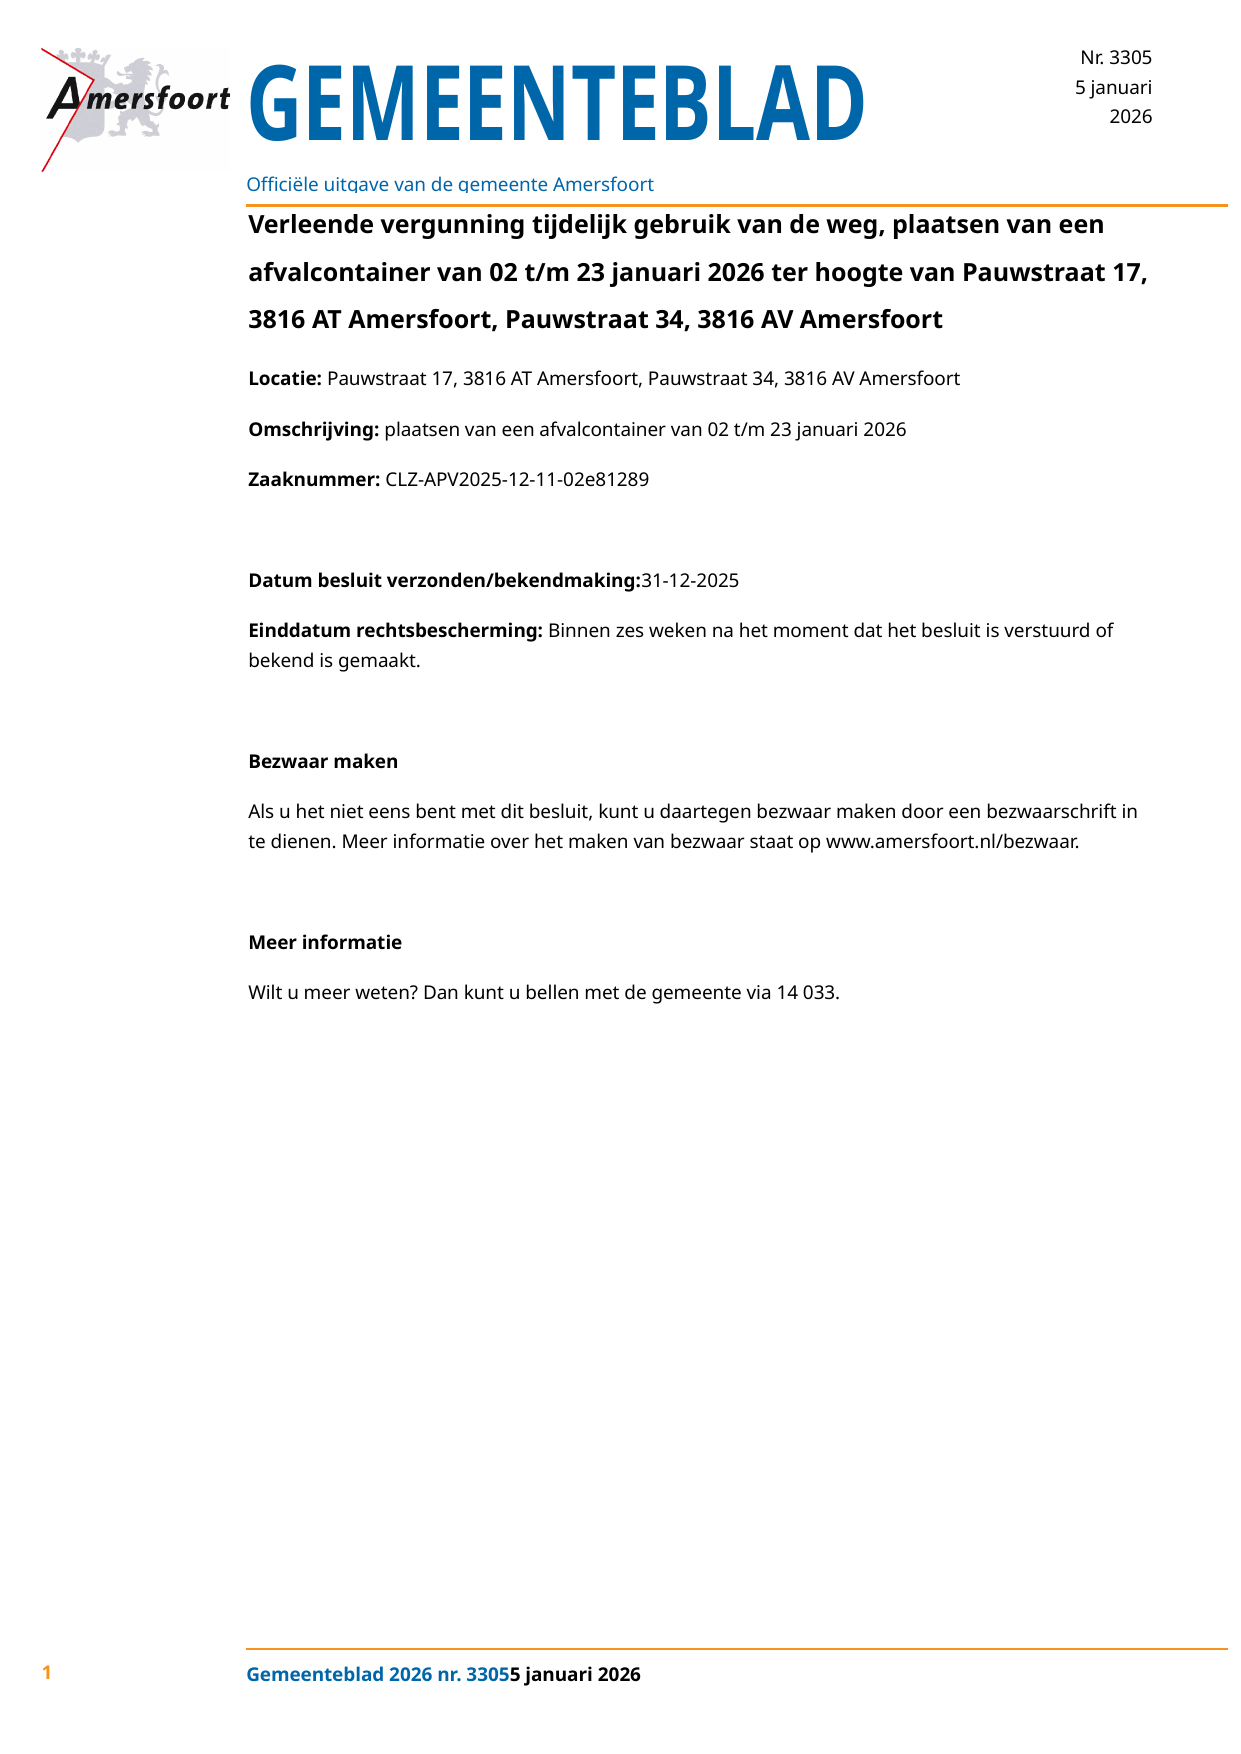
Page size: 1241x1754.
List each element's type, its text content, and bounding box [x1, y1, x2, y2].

text Locatie: Pauwstraat 17, 3816 AT Amersfoort, Pauwstraat 34, 3816 AV Amersfoort [248, 366, 1152, 391]
text Meer informatie [248, 929, 1152, 954]
text Wilt u meer weten? Dan kunt u bellen met de gemeente via 14 033. [248, 979, 1152, 1005]
text Verleende vergunning tijdelijk gebruik van de weg, plaatsen van een afvalcontainer van 02 t/m 23 januari 2026 ter hoogte van Pauwstraat 17, 3816 AT Amersfoort, Pauwstraat 34, 3816 AV Amersfoort [248, 207, 1152, 336]
text Datum besluit verzonden/bekendmaking:31-12-2025 [248, 567, 1152, 593]
text Bezwaar maken [248, 748, 1152, 774]
text Omschrijving: plaatsen van een afvalcontainer van 02 t/m 23 januari 2026 [248, 416, 1152, 442]
picture [41, 47, 231, 172]
text Einddatum rechtsbescherming: Binnen zes weken na het moment dat het besluit is verstuurd of bekend is gemaakt. [248, 618, 1152, 673]
text Zaaknummer: CLZ-APV2025-12-11-02e81289 [248, 466, 1152, 492]
text Als u het niet eens bent met dit besluit, kunt u daartegen bezwaar maken door een bezwaarschrift in te dienen. Meer informatie over het maken van bezwaar staat op www.amersfoort.nl/bezwaar. [248, 798, 1152, 854]
